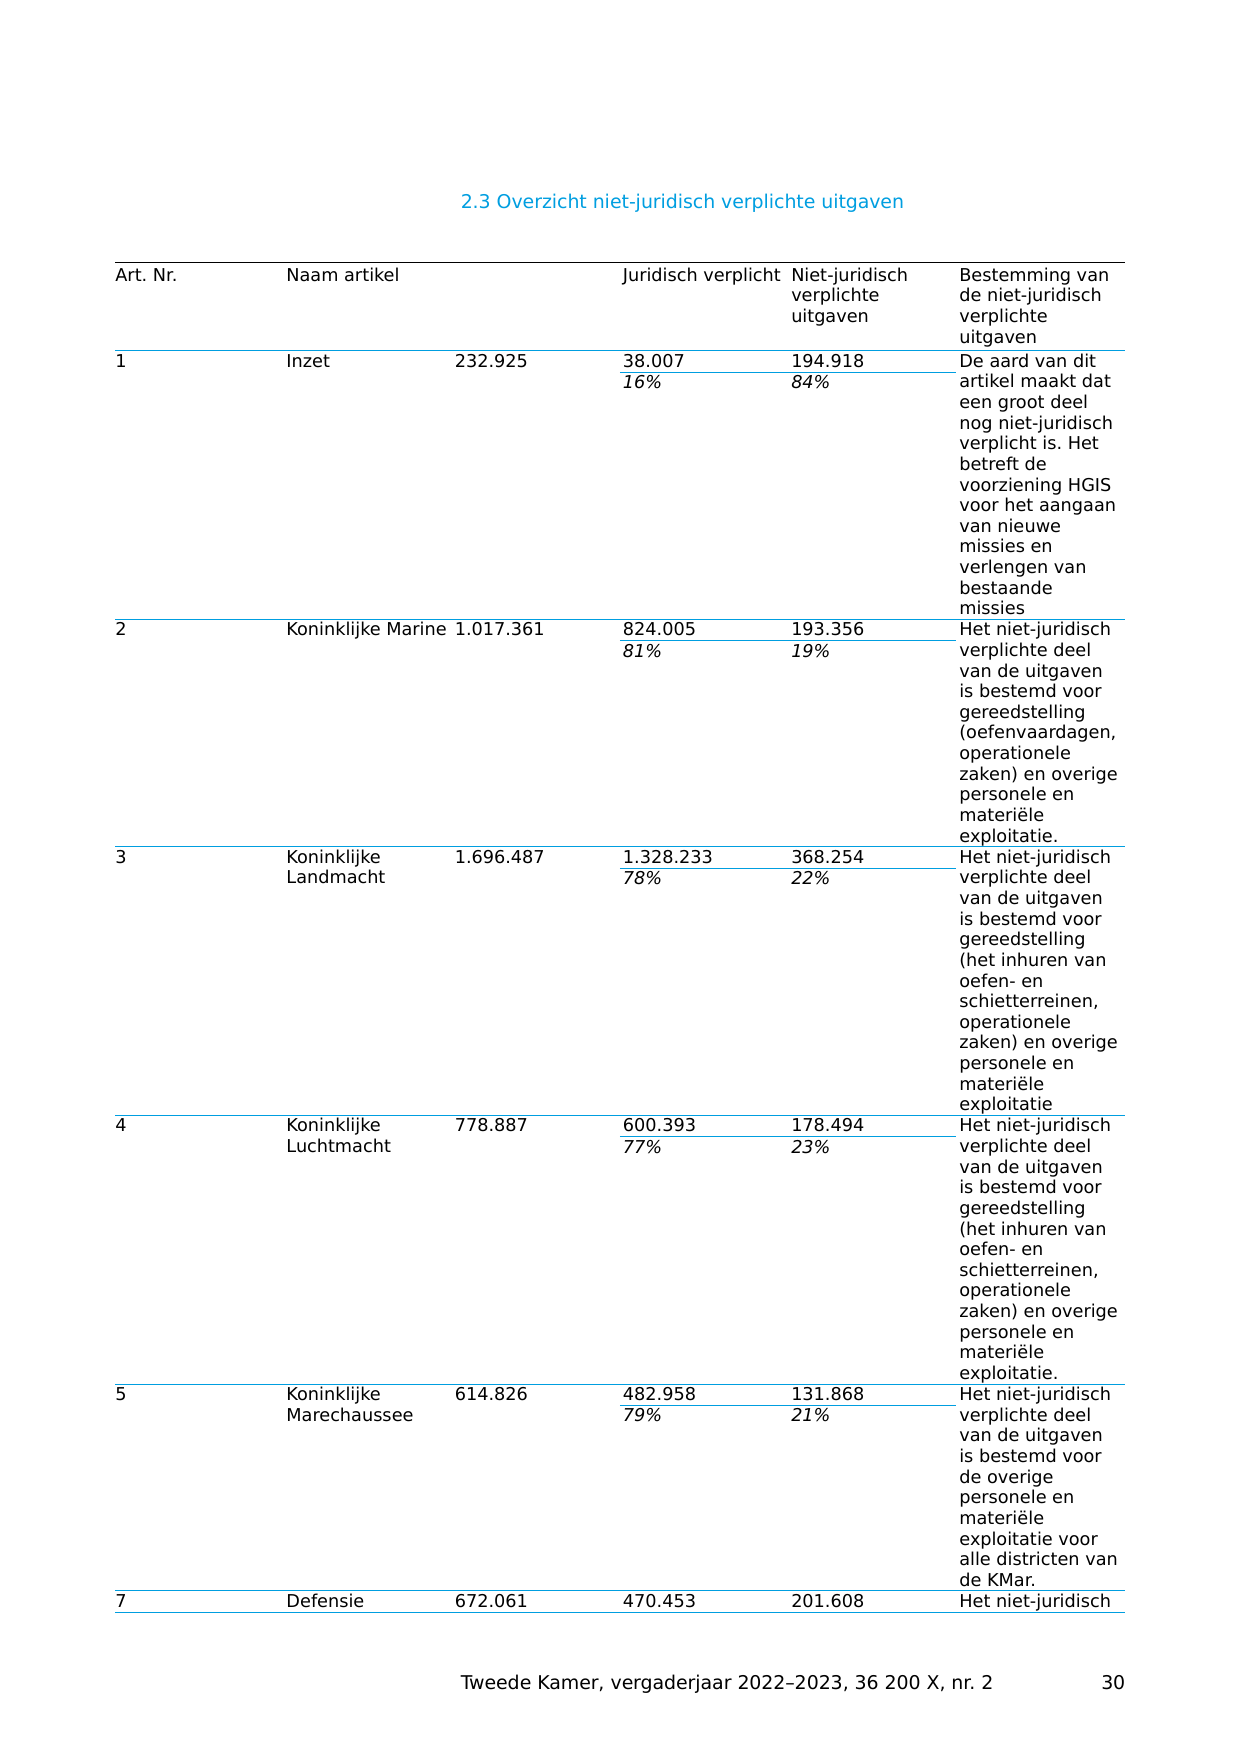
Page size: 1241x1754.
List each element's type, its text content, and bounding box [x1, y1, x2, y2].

table_cell Het niet-juridisch [956, 1591, 1125, 1611]
table_cell 4 [115, 1116, 283, 1383]
table_cell 482.958 [620, 1385, 788, 1405]
table_cell 232.925 [452, 351, 620, 619]
table_cell 193.356 [788, 620, 956, 640]
table_cell Bestemming van de niet-juridisch verplichte uitgaven [956, 263, 1125, 350]
table_cell 201.608 [788, 1591, 956, 1611]
table_cell Naam artikel [283, 263, 452, 350]
table_cell Koninklijke Landmacht [283, 847, 452, 1115]
table_cell Koninklijke Luchtmacht [283, 1116, 452, 1383]
table_cell Het niet-juridisch verplichte deel van de uitgaven is bestemd voor gereedstelling (oefenvaardagen, operationele zaken) en overige personele en materiële exploitatie. [956, 620, 1125, 846]
table_cell 368.254 [788, 847, 956, 867]
table_cell Inzet [283, 351, 452, 619]
title 2.3 Overzicht niet-juridisch verplichte uitgaven [461, 191, 1125, 213]
table_cell De aard van dit artikel maakt dat een groot deel nog niet-juridisch verplicht is. Het betreft de voorziening HGIS voor het aangaan van nieuwe missies en verlengen van bestaande missies [956, 351, 1125, 619]
table_cell Defensie [283, 1591, 452, 1611]
table_cell 824.005 [620, 620, 788, 640]
table_cell 19% [788, 641, 956, 846]
table_cell 1 [115, 351, 283, 619]
table_cell 614.826 [452, 1385, 620, 1590]
table_cell Het niet-juridisch verplichte deel van de uitgaven is bestemd voor de overige personele en materiële exploitatie voor alle districten van de KMar. [956, 1385, 1125, 1590]
table_cell [452, 263, 620, 350]
table_cell 79% [620, 1406, 788, 1590]
table_cell 77% [620, 1137, 788, 1383]
table_cell 1.696.487 [452, 847, 620, 1115]
table_cell 23% [788, 1137, 956, 1383]
table_cell 7 [115, 1591, 283, 1611]
table_cell 178.494 [788, 1116, 956, 1136]
table_cell 131.868 [788, 1385, 956, 1405]
table_cell 672.061 [452, 1591, 620, 1611]
table_cell 194.918 [788, 351, 956, 371]
table_cell 3 [115, 847, 283, 1115]
table_cell Koninklijke Marechaussee [283, 1385, 452, 1590]
table_cell Het niet-juridisch verplichte deel van de uitgaven is bestemd voor gereedstelling (het inhuren van oefen- en schietterreinen, operationele zaken) en overige personele en materiële exploitatie [956, 847, 1125, 1115]
table_cell 5 [115, 1385, 283, 1590]
table_cell 81% [620, 641, 788, 846]
table_cell 600.393 [620, 1116, 788, 1136]
table_cell Juridisch verplicht [620, 263, 788, 350]
table_cell 16% [620, 373, 788, 619]
table_cell 778.887 [452, 1116, 620, 1383]
table_cell 84% [788, 373, 956, 619]
table_cell 2 [115, 620, 283, 846]
table_cell Art. Nr. [115, 263, 283, 350]
table_header Tabel 2 Overzicht niet-juridisch verplichte uitgaven (bedragen x1000) [115, 236, 1125, 261]
table_cell 21% [788, 1406, 956, 1590]
table_cell 38.007 [620, 351, 788, 371]
table_cell Niet-juridisch verplichte uitgaven [788, 263, 956, 350]
table_cell 22% [788, 869, 956, 1115]
table_cell 1.328.233 [620, 847, 788, 867]
table_cell 1.017.361 [452, 620, 620, 846]
table_cell Het niet-juridisch verplichte deel van de uitgaven is bestemd voor gereedstelling (het inhuren van oefen- en schietterreinen, operationele zaken) en overige personele en materiële exploitatie. [956, 1116, 1125, 1383]
table_cell 470.453 [620, 1591, 788, 1611]
table_cell Koninklijke Marine [283, 620, 452, 846]
table_cell 78% [620, 869, 788, 1115]
